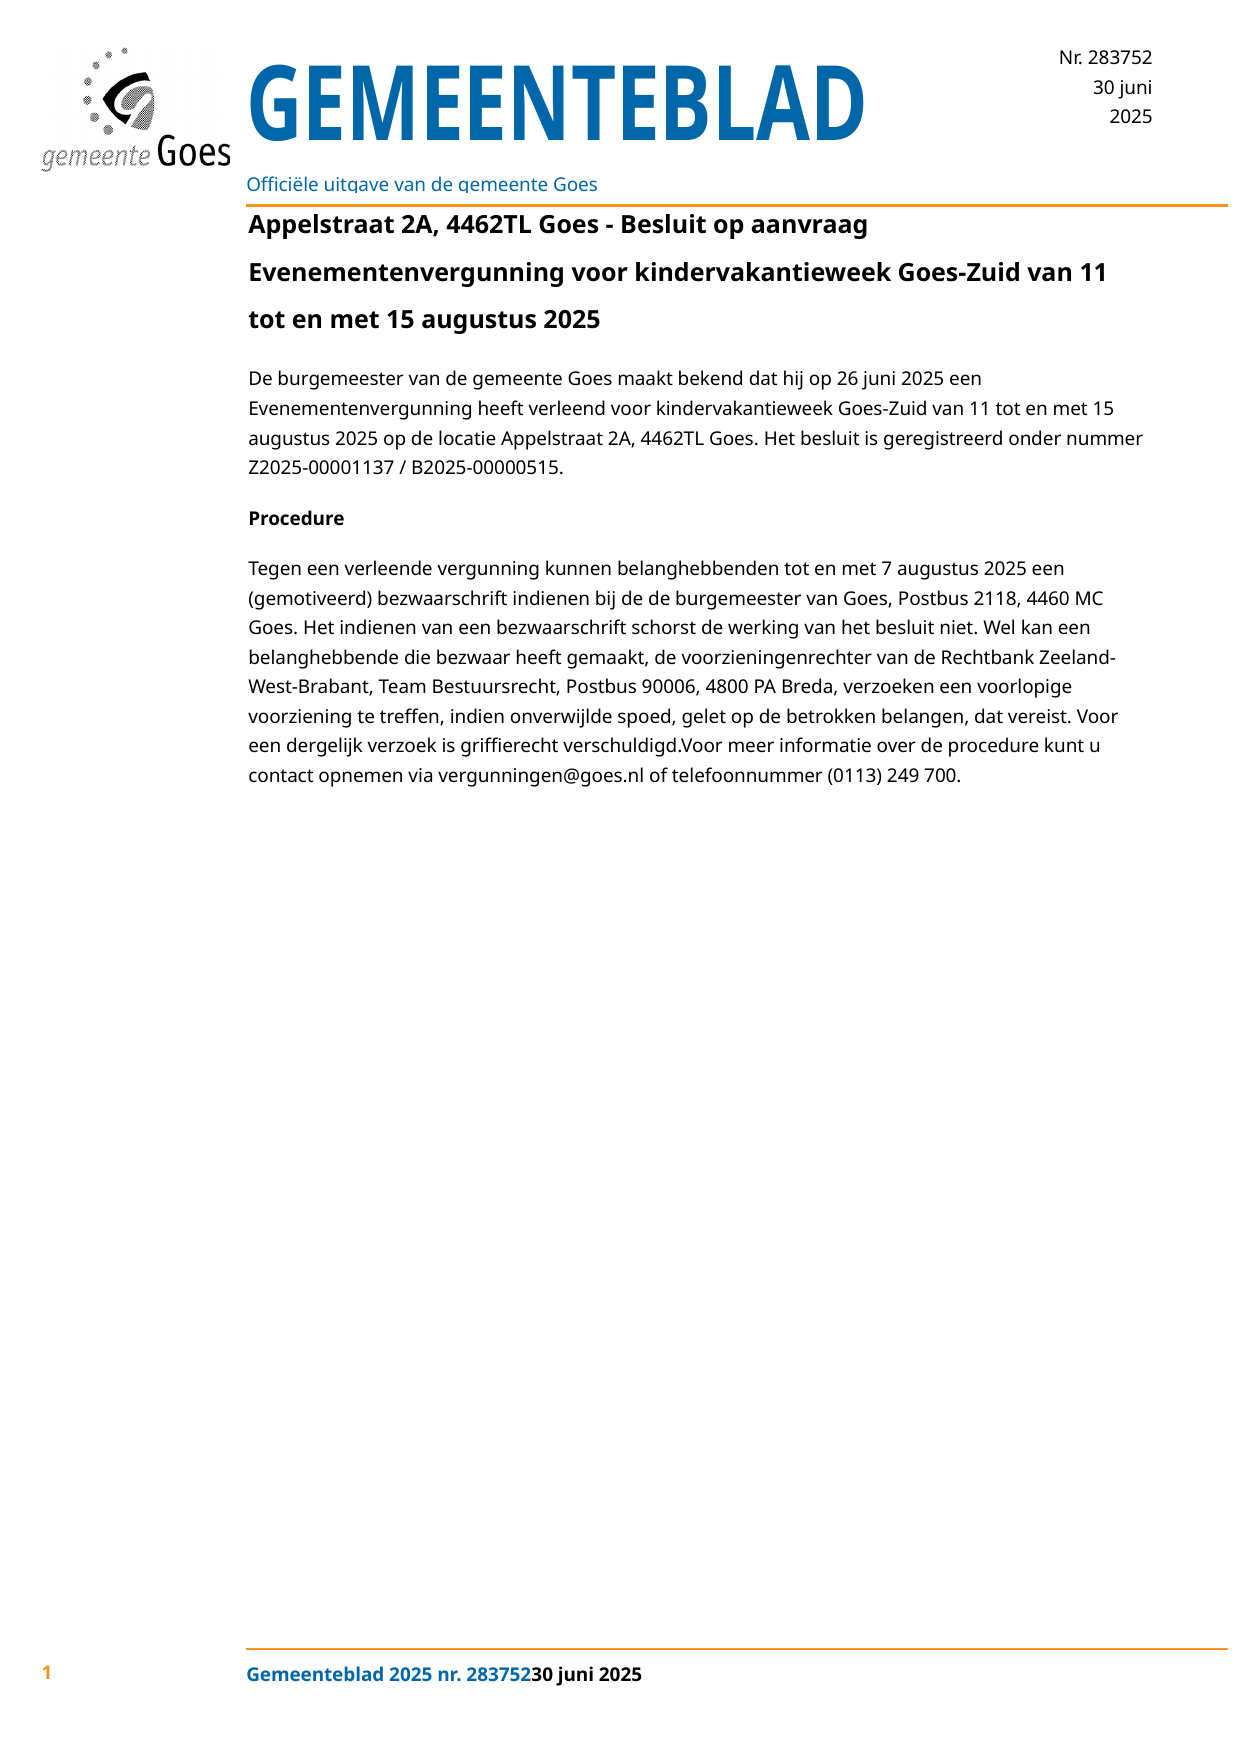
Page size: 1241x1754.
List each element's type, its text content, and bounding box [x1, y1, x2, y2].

picture [41, 47, 231, 172]
text De burgemeester van de gemeente Goes maakt bekend dat hij op 26 juni 2025 een Evenementenvergunning heeft verleend voor kindervakantieweek Goes-Zuid van 11 tot en met 15 augustus 2025 op de locatie Appelstraat 2A, 4462TL Goes. Het besluit is geregistreerd onder nummer Z2025-00001137 / B2025-00000515. [248, 366, 1152, 480]
text Procedure [248, 505, 1152, 530]
text Tegen een verleende vergunning kunnen belanghebbenden tot en met 7 augustus 2025 een (gemotiveerd) bezwaarschrift indienen bij de de burgemeester van Goes, Postbus 2118, 4460 MC Goes. Het indienen van een bezwaarschrift schorst de werking van het besluit niet. Wel kan een belanghebbende die bezwaar heeft gemaakt, de voorzieningenrechter van de Rechtbank Zeeland-West-Brabant, Team Bestuursrecht, Postbus 90006, 4800 PA Breda, verzoeken een voorlopige voorziening te treffen, indien onverwijlde spoed, gelet op de betrokken belangen, dat vereist. Voor een dergelijk verzoek is griffierecht verschuldigd.Voor meer informatie over de procedure kunt u contact opnemen via vergunningen@goes.nl of telefoonnummer (0113) 249 700. [248, 555, 1152, 788]
text Appelstraat 2A, 4462TL Goes - Besluit op aanvraag Evenementenvergunning voor kindervakantieweek Goes-Zuid van 11 tot en met 15 augustus 2025 [248, 207, 1152, 336]
